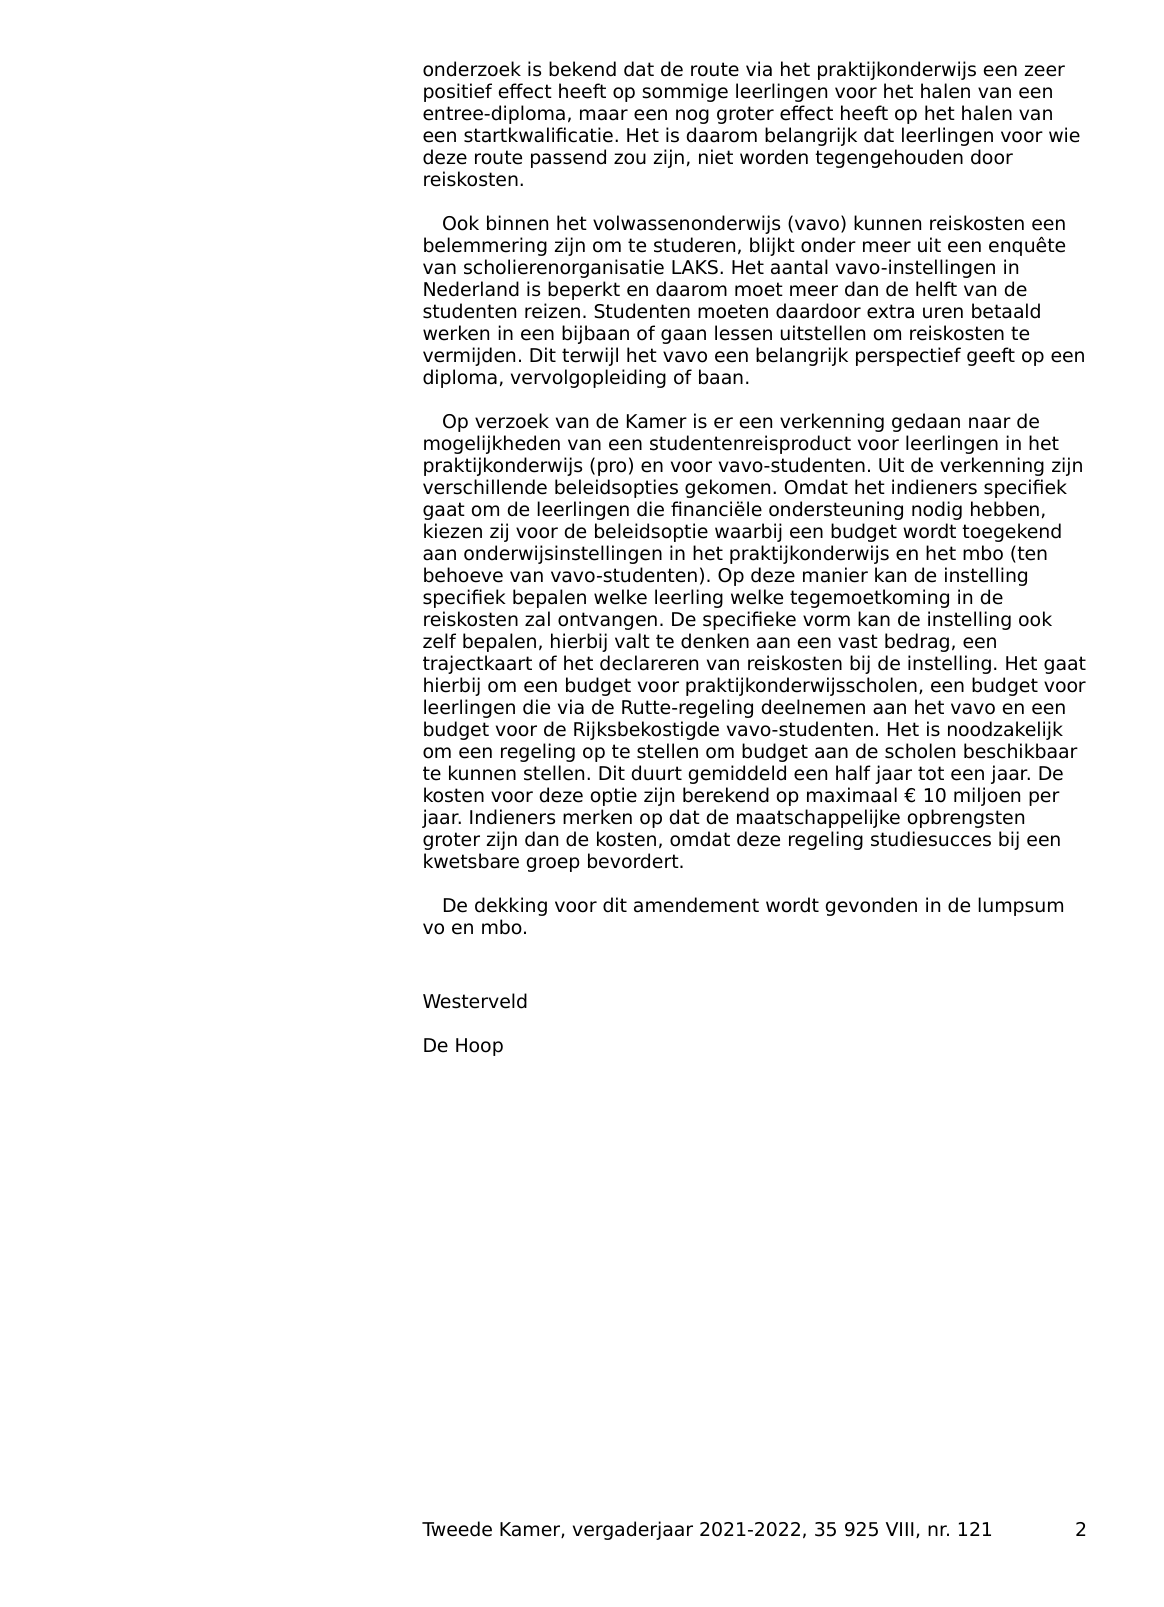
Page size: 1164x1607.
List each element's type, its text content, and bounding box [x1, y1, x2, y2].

text Op verzoek van de Kamer is er een verkenning gedaan naar de mogelijkheden van een studentenreisproduct voor leerlingen in het praktijkonderwijs (pro) en voor vavo-studenten. Uit de verkenning zijn verschillende beleidsopties gekomen. Omdat het indieners specifiek gaat om de leerlingen die financiële ondersteuning nodig hebben, kiezen zij voor de beleidsoptie waarbij een budget wordt toegekend aan onderwijsinstellingen in het praktijkonderwijs en het mbo (ten behoeve van vavo-studenten). Op deze manier kan de instelling specifiek bepalen welke leerling welke tegemoetkoming in de reiskosten zal ontvangen. De specifieke vorm kan de instelling ook zelf bepalen, hierbij valt te denken aan een vast bedrag, een trajectkaart of het declareren van reiskosten bij de instelling. Het gaat hierbij om een budget voor praktijkonderwijsscholen, een budget voor leerlingen die via de Rutte-regeling deelnemen aan het vavo en een budget voor de Rijksbekostigde vavo-studenten. Het is noodzakelijk om een regeling op te stellen om budget aan de scholen beschikbaar te kunnen stellen. Dit duurt gemiddeld een half jaar tot een jaar. De kosten voor deze optie zijn berekend op maximaal € 10 miljoen per jaar. Indieners merken op dat de maatschappelijke opbrengsten groter zijn dan de kosten, omdat deze regeling studiesucces bij een kwetsbare groep bevordert. [422, 411, 1087, 873]
text onderzoek is bekend dat de route via het praktijkonderwijs een zeer positief effect heeft op sommige leerlingen voor het halen van een entree-diploma, maar een nog groter effect heeft op het halen van een startkwalificatie. Het is daarom belangrijk dat leerlingen voor wie deze route passend zou zijn, niet worden tegengehouden door reiskosten. [422, 59, 1087, 191]
text Westerveld De Hoop [422, 969, 1087, 1057]
text De dekking voor dit amendement wordt gevonden in de lumpsum vo en mbo. [422, 895, 1087, 939]
text Ook binnen het volwassenonderwijs (vavo) kunnen reiskosten een belemmering zijn om te studeren, blijkt onder meer uit een enquête van scholierenorganisatie LAKS. Het aantal vavo-instellingen in Nederland is beperkt en daarom moet meer dan de helft van de studenten reizen. Studenten moeten daardoor extra uren betaald werken in een bijbaan of gaan lessen uitstellen om reiskosten te vermijden. Dit terwijl het vavo een belangrijk perspectief geeft op een diploma, vervolgopleiding of baan. [422, 213, 1087, 389]
